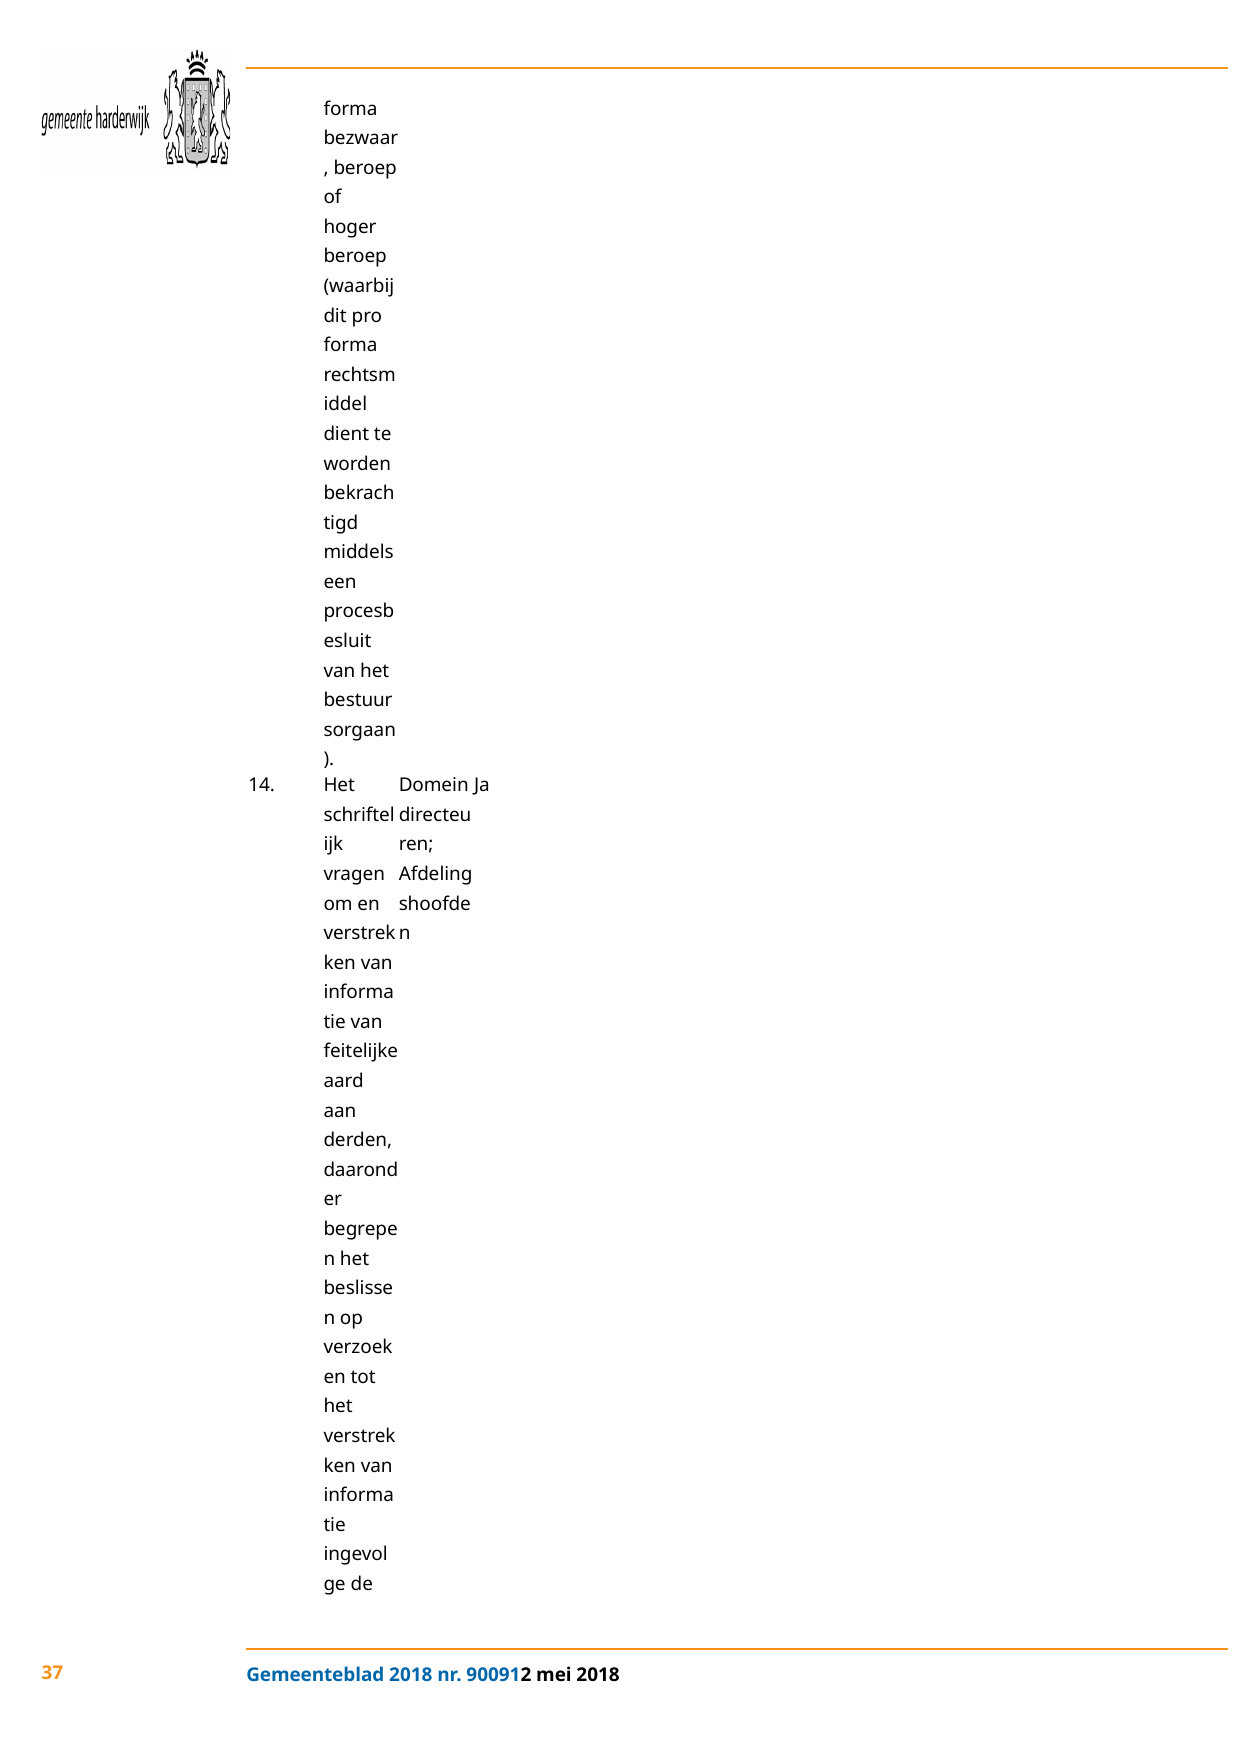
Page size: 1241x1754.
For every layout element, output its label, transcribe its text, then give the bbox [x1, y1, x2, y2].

table_cell [248, 95, 323, 771]
table_cell Domeindirecteuren; Afdelingshoofden [399, 771, 474, 1596]
picture [41, 47, 231, 172]
table_cell [399, 95, 474, 771]
table_cell [549, 771, 624, 1596]
table_cell 14. [248, 771, 323, 1596]
table_cell [474, 95, 549, 771]
table_cell [549, 95, 624, 771]
table_cell Ja [474, 771, 549, 1596]
table_cell Het schriftelijk vragen om en verstrekken van informatie van feitelijke aard aan derden, daaronder begrepen het beslissen op verzoeken tot het verstrekken van informatie ingevolge de [323, 771, 398, 1596]
table_cell forma bezwaar, beroep of hoger beroep (waarbij dit pro forma rechtsmiddel dient te worden bekrachtigd middels een procesbesluit van het bestuursorgaan). [323, 95, 398, 771]
